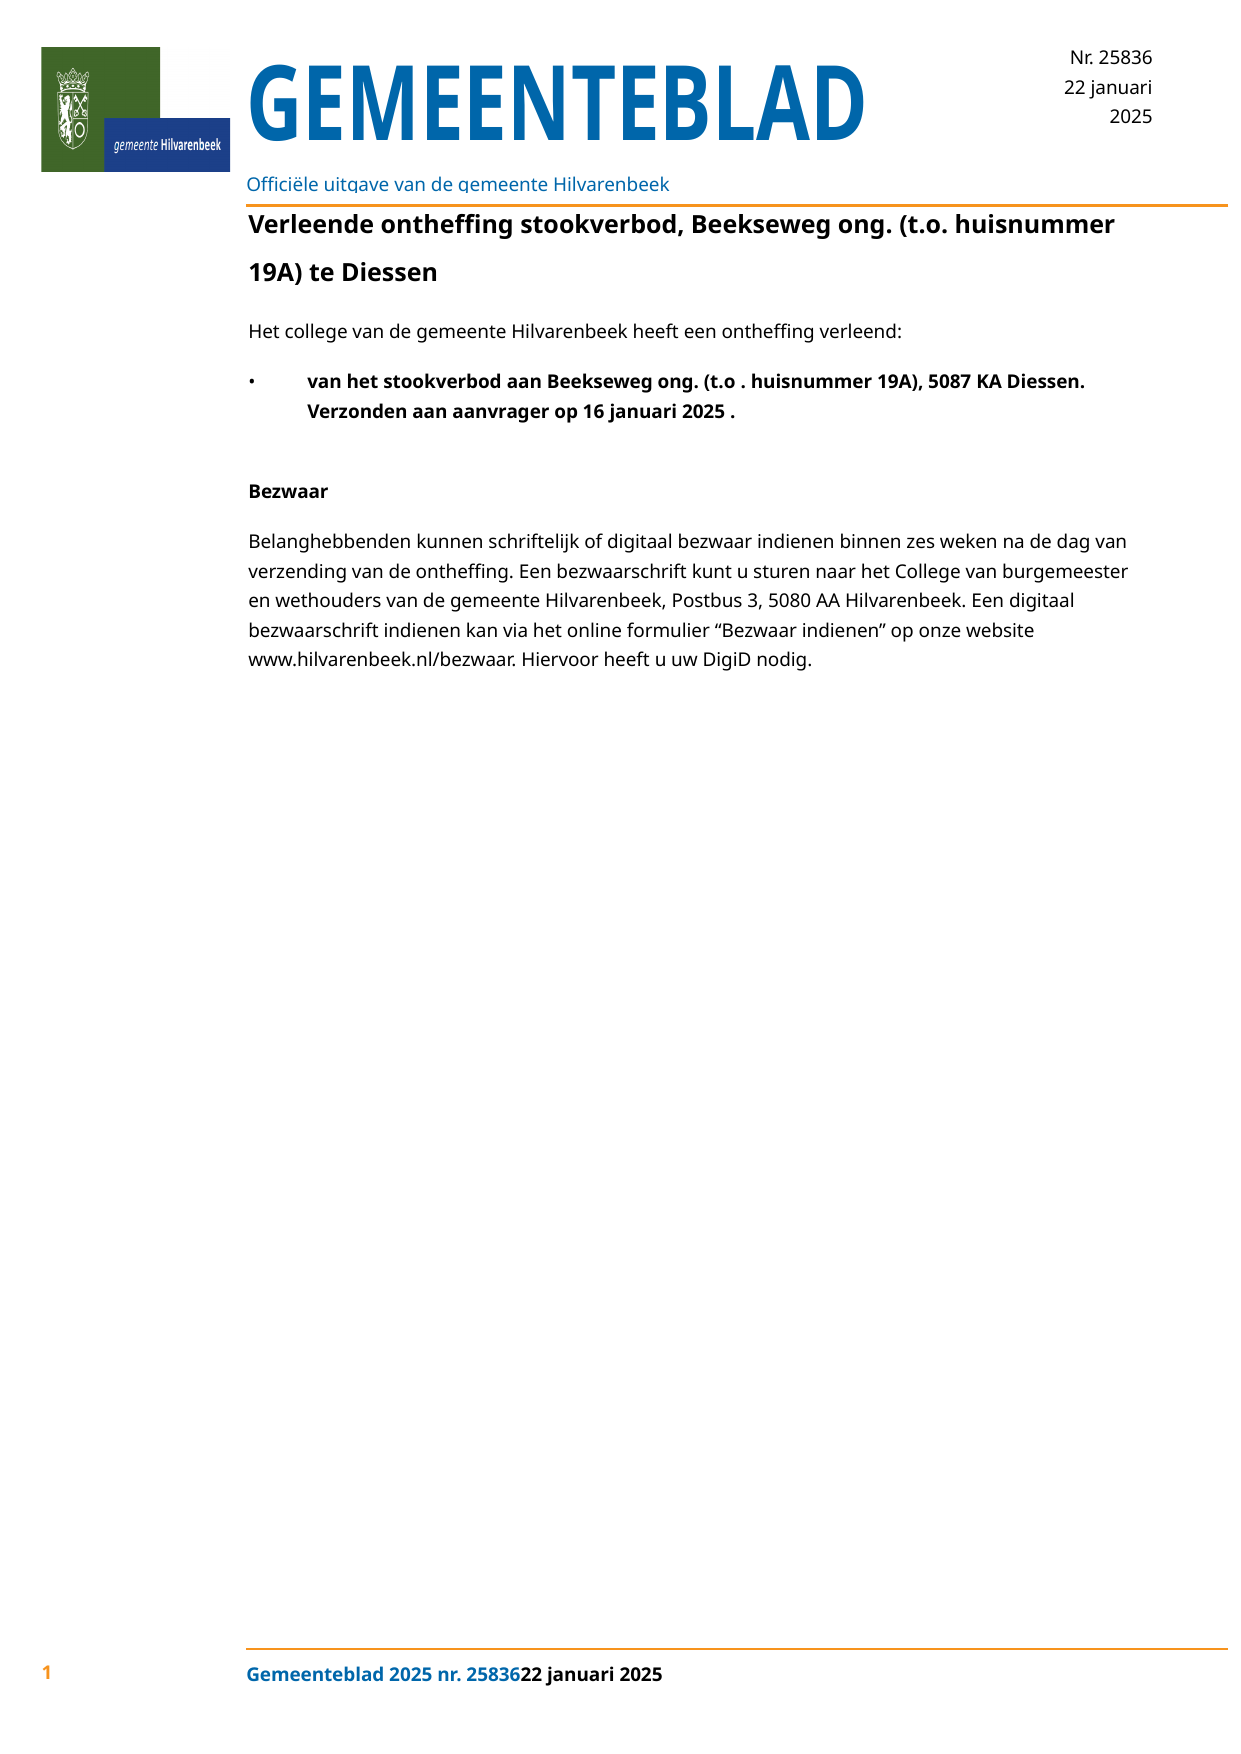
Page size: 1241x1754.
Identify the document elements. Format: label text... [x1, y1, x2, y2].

list Verzonden aan aanvrager op 16 januari 2025 . [248, 398, 1152, 424]
list van het stookverbod aan Beekseweg ong. (t.o . huisnummer 19A), 5087 KA Diessen. [248, 368, 1152, 394]
text Bezwaar [248, 478, 1152, 504]
text Belanghebbenden kunnen schriftelijk of digitaal bezwaar indienen binnen zes weken na de dag van verzending van de ontheffing. Een bezwaarschrift kunt u sturen naar het College van burgemeester en wethouders van de gemeente Hilvarenbeek, Postbus 3, 5080 AA Hilvarenbeek. Een digitaal bezwaarschrift indienen kan via het online formulier “Bezwaar indienen” op onze website www.hilvarenbeek.nl/bezwaar. Hiervoor heeft u uw DigiD nodig. [248, 528, 1152, 672]
text Verleende ontheffing stookverbod, Beekseweg ong. (t.o. huisnummer 19A) te Diessen [248, 207, 1152, 288]
text Het college van de gemeente Hilvarenbeek heeft een ontheffing verleend: [248, 318, 1152, 344]
picture [41, 47, 231, 172]
